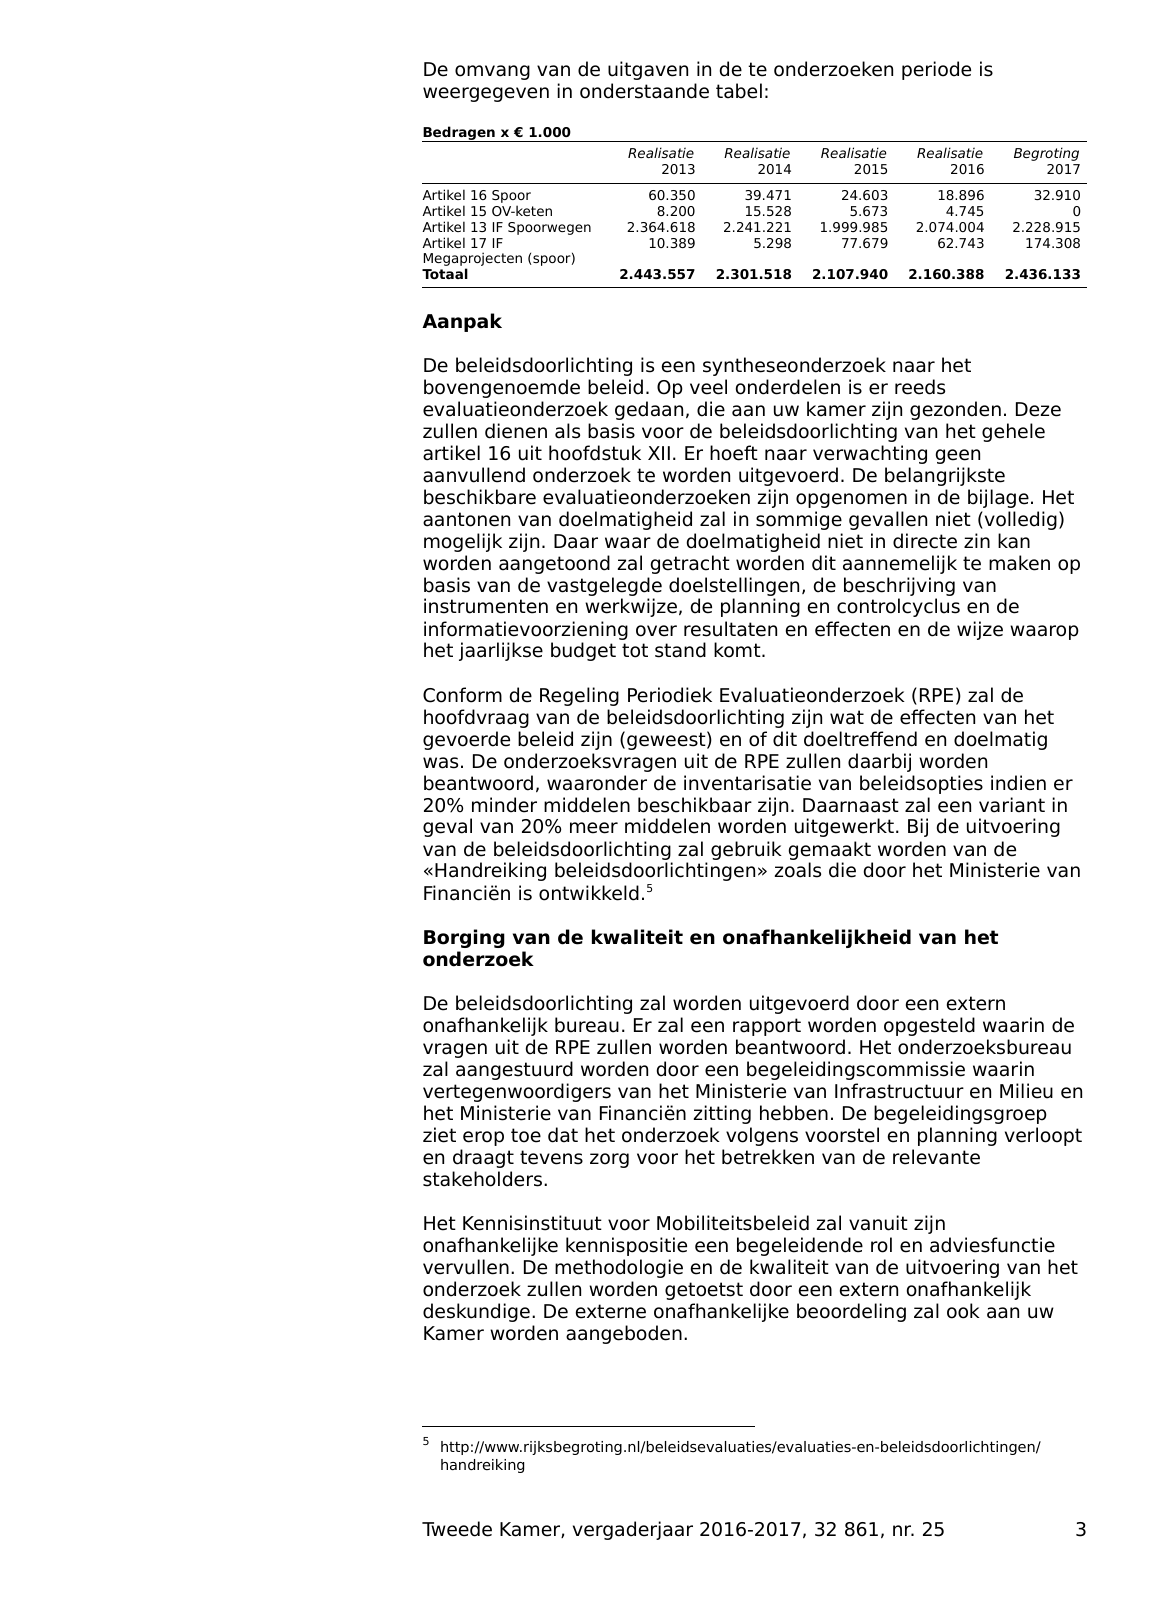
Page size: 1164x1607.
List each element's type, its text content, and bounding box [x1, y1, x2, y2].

text De beleidsdoorlichting zal worden uitgevoerd door een extern onafhankelijk bureau. Er zal een rapport worden opgesteld waarin de vragen uit de RPE zullen worden beantwoord. Het onderzoeksbureau zal aangestuurd worden door een begeleidingscommissie waarin vertegenwoordigers van het Ministerie van Infrastructuur en Milieu en het Ministerie van Financiën zitting hebben. De begeleidingsgroep ziet erop toe dat het onderzoek volgens voorstel en planning verloopt en draagt tevens zorg voor het betrekken van de relevante stakeholders. [422, 993, 1087, 1191]
table_cell 2.107.940 [798, 267, 894, 287]
table_cell 2017 [990, 162, 1087, 182]
subtitle Borging van de kwaliteit en onafhankelijkheid van het onderzoek [422, 927, 1087, 971]
table_cell Realisatie [894, 142, 990, 162]
table_cell 8.200 [605, 204, 701, 220]
table_cell 1.999.985 [798, 220, 894, 235]
table_cell 2.241.221 [701, 220, 798, 235]
table_cell Artikel 17 IF Megaprojecten (spoor) [422, 235, 605, 267]
table_cell 18.896 [894, 184, 990, 204]
table_cell 2.301.518 [701, 267, 798, 287]
table_cell 39.471 [701, 184, 798, 204]
table_cell 2015 [798, 162, 894, 182]
text http://www.rijksbegroting.nl/beleidsevaluaties/evaluaties-en-beleidsdoorlichtingen/handreiking [422, 1435, 1087, 1474]
table_cell 4.745 [894, 204, 990, 220]
table_cell 15.528 [701, 204, 798, 220]
table_cell Realisatie [798, 142, 894, 162]
table_cell Artikel 13 IF Spoorwegen [422, 220, 605, 235]
table_cell 0 [990, 204, 1087, 220]
table_cell 2014 [701, 162, 798, 182]
table_cell 10.389 [605, 235, 701, 267]
table_cell Totaal [422, 267, 605, 287]
table_cell [422, 142, 605, 162]
table_cell Realisatie [605, 142, 701, 162]
table_cell 2.228.915 [990, 220, 1087, 235]
table_cell Artikel 16 Spoor [422, 184, 605, 204]
subtitle Aanpak [422, 311, 1087, 332]
table_cell 77.679 [798, 235, 894, 267]
text De beleidsdoorlichting is een syntheseonderzoek naar het bovengenoemde beleid. Op veel onderdelen is er reeds evaluatieonderzoek gedaan, die aan uw kamer zijn gezonden. Deze zullen dienen als basis voor de beleidsdoorlichting van het gehele artikel 16 uit hoofdstuk XII. Er hoeft naar verwachting geen aanvullend onderzoek te worden uitgevoerd. De belangrijkste beschikbare evaluatieonderzoeken zijn opgenomen in de bijlage. Het aantonen van doelmatigheid zal in sommige gevallen niet (volledig) mogelijk zijn. Daar waar de doelmatigheid niet in directe zin kan worden aangetoond zal getracht worden dit aannemelijk te maken op basis van de vastgelegde doelstellingen, de beschrijving van instrumenten en werkwijze, de planning en controlcyclus en de informatievoorziening over resultaten en effecten en de wijze waarop het jaarlijkse budget tot stand komt. [422, 355, 1087, 662]
table_cell 174.308 [990, 235, 1087, 267]
table_cell 2016 [894, 162, 990, 182]
table_cell 2.364.618 [605, 220, 701, 235]
table_cell 2.436.133 [990, 267, 1087, 287]
table_header Bedragen x € 1.000 [422, 125, 1087, 141]
text De omvang van de uitgaven in de te onderzoeken periode is weergegeven in onderstaande tabel: [422, 59, 1087, 103]
table_cell Begroting [990, 142, 1087, 162]
table_cell [422, 162, 605, 182]
table_cell 60.350 [605, 184, 701, 204]
table_cell 5.673 [798, 204, 894, 220]
text Conform de Regeling Periodiek Evaluatieonderzoek (RPE) zal de hoofdvraag van de beleidsdoorlichting zijn wat de effecten van het gevoerde beleid zijn (geweest) en of dit doeltreffend en doelmatig was. De onderzoeksvragen uit de RPE zullen daarbij worden beantwoord, waaronder de inventarisatie van beleidsopties indien er 20% minder middelen beschikbaar zijn. Daarnaast zal een variant in geval van 20% meer middelen worden uitgewerkt. Bij de uitvoering van de beleidsdoorlichting zal gebruik gemaakt worden van de «Handreiking beleidsdoorlichtingen» zoals die door het Ministerie van Financiën is ontwikkeld. [422, 684, 1087, 904]
table_cell Artikel 15 OV-keten [422, 204, 605, 220]
table_cell 2.443.557 [605, 267, 701, 287]
table_cell 5.298 [701, 235, 798, 267]
table_cell 2.074.004 [894, 220, 990, 235]
table_cell 62.743 [894, 235, 990, 267]
table_cell 2.160.388 [894, 267, 990, 287]
table_cell 2013 [605, 162, 701, 182]
table_cell Realisatie [701, 142, 798, 162]
table_cell 32.910 [990, 184, 1087, 204]
text Het Kennisinstituut voor Mobiliteitsbeleid zal vanuit zijn onafhankelijke kennispositie een begeleidende rol en adviesfunctie vervullen. De methodologie en de kwaliteit van de uitvoering van het onderzoek zullen worden getoetst door een extern onafhankelijk deskundige. De externe onafhankelijke beoordeling zal ook aan uw Kamer worden aangeboden. [422, 1213, 1087, 1344]
table_cell 24.603 [798, 184, 894, 204]
